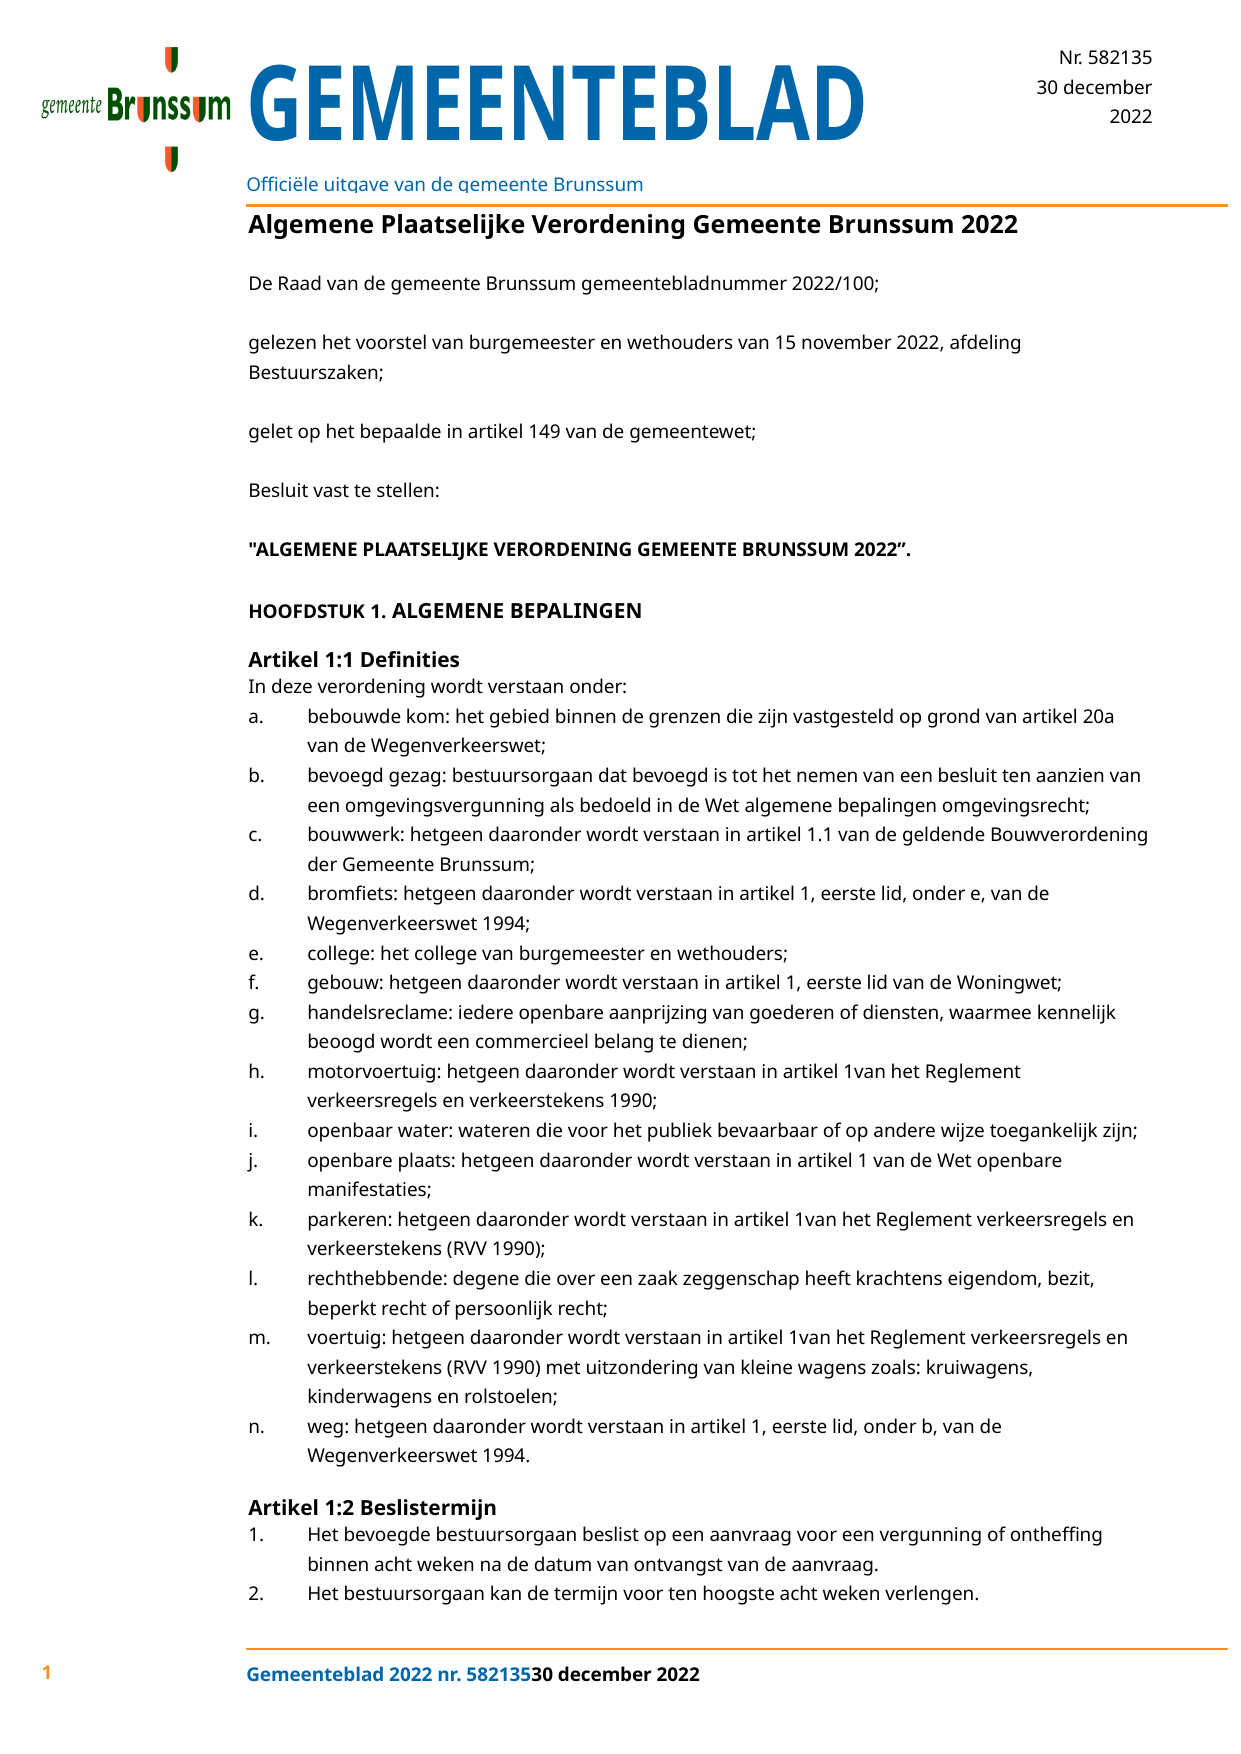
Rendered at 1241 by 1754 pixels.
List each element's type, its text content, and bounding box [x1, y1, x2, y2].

list gebouw: hetgeen daaronder wordt verstaan in artikel 1, eerste lid van de Woningwet; [248, 969, 1152, 995]
list motorvoertuig: hetgeen daaronder wordt verstaan in artikel 1van het Reglement verkeersregels en verkeerstekens 1990; [248, 1058, 1152, 1113]
list weg: hetgeen daaronder wordt verstaan in artikel 1, eerste lid, onder b, van de Wegenverkeerswet 1994. [248, 1413, 1152, 1468]
list Het bestuursorgaan kan de termijn voor ten hoogste acht weken verlengen. [248, 1581, 1152, 1606]
text Besluit vast te stellen: [248, 477, 1152, 503]
list college: het college van burgemeester en wethouders; [248, 940, 1152, 965]
list handelsreclame: iedere openbare aanprijzing van goederen of diensten, waarmee kennelijk beoogd wordt een commercieel belang te dienen; [248, 999, 1152, 1054]
list rechthebbende: degene die over een zaak zeggenschap heeft krachtens eigendom, bezit, beperkt recht of persoonlijk recht; [248, 1265, 1152, 1320]
list voertuig: hetgeen daaronder wordt verstaan in artikel 1van het Reglement verkeersregels en verkeerstekens (RVV 1990) met uitzondering van kleine wagens zoals: kruiwagens, kinderwagens en rolstoelen; [248, 1324, 1152, 1409]
list Het bevoegde bestuursorgaan beslist op een aanvraag voor een vergunning of ontheffing binnen acht weken na de datum van ontvangst van de aanvraag. [248, 1521, 1152, 1577]
text De Raad van de gemeente Brunssum gemeentebladnummer 2022/100; [248, 270, 1152, 296]
text gelet op het bepaalde in artikel 149 van de gemeentewet; [248, 418, 1152, 444]
list openbare plaats: hetgeen daaronder wordt verstaan in artikel 1 van de Wet openbare manifestaties; [248, 1147, 1152, 1202]
list bebouwde kom: het gebied binnen de grenzen die zijn vastgesteld op grond van artikel 20a van de Wegenverkeerswet; [248, 703, 1152, 758]
text Artikel 1:1 Definities [248, 645, 1152, 673]
list parkeren: hetgeen daaronder wordt verstaan in artikel 1van het Reglement verkeersregels en verkeerstekens (RVV 1990); [248, 1206, 1152, 1261]
list openbaar water: wateren die voor het publiek bevaarbaar of op andere wijze toegankelijk zijn; [248, 1117, 1152, 1143]
text "ALGEMENE PLAATSELIJKE VERORDENING GEMEENTE BRUNSSUM 2022”. [248, 537, 1152, 562]
list bromfiets: hetgeen daaronder wordt verstaan in artikel 1, eerste lid, onder e, van de Wegenverkeerswet 1994; [248, 881, 1152, 936]
text gelezen het voorstel van burgemeester en wethouders van 15 november 2022, afdeling Bestuurszaken; [248, 329, 1152, 385]
list bouwwerk: hetgeen daaronder wordt verstaan in artikel 1.1 van de geldende Bouwverordening der Gemeente Brunssum; [248, 821, 1152, 877]
picture [41, 47, 231, 172]
text In deze verordening wordt verstaan onder: [248, 673, 1152, 699]
text Algemene Plaatselijke Verordening Gemeente Brunssum 2022 [248, 207, 1152, 241]
text HOOFDSTUK 1. ALGEMENE BEPALINGEN [248, 596, 1152, 624]
text Artikel 1:2 Beslistermijn [248, 1493, 1152, 1521]
list bevoegd gezag: bestuursorgaan dat bevoegd is tot het nemen van een besluit ten aanzien van een omgevingsvergunning als bedoeld in de Wet algemene bepalingen omgevingsrecht; [248, 762, 1152, 817]
